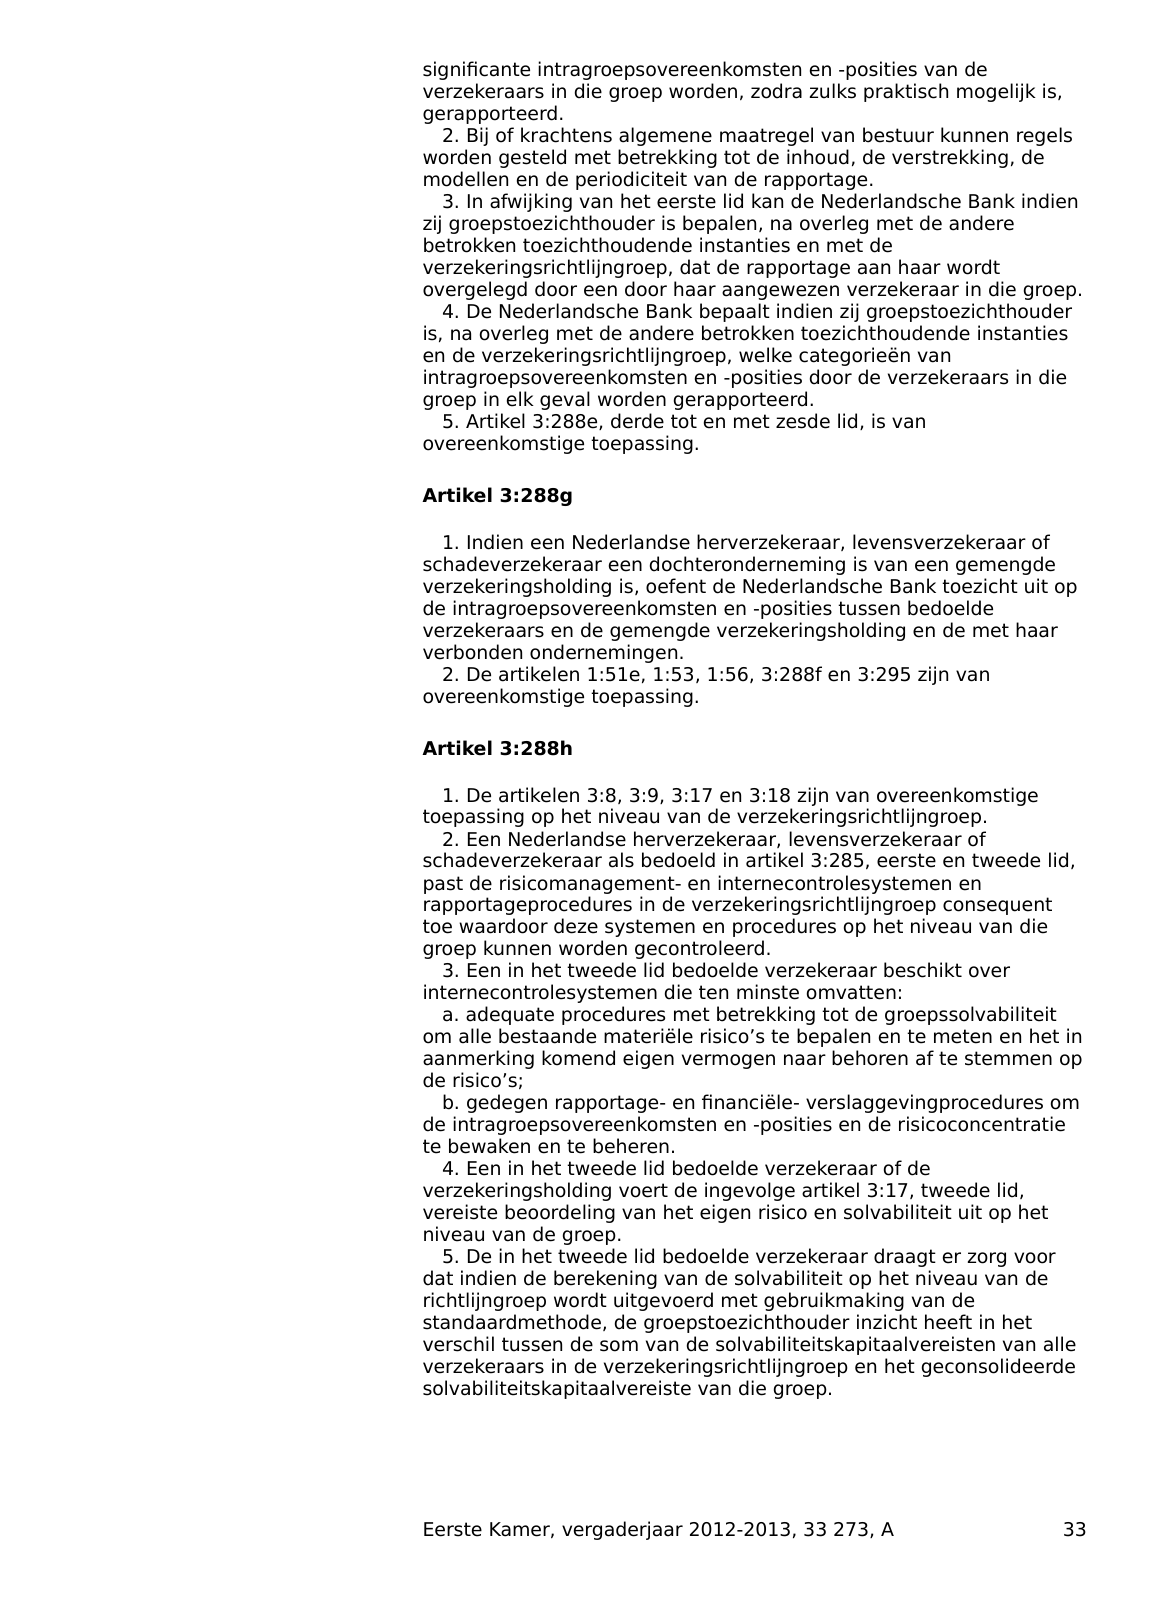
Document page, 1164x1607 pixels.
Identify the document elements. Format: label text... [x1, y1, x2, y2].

text 5. Artikel 3:288e, derde tot en met zesde lid, is van overeenkomstige toepassing. [422, 411, 1087, 455]
text a. adequate procedures met betrekking tot de groepssolvabiliteit om alle bestaande materiële risico’s te bepalen en te meten en het in aanmerking komend eigen vermogen naar behoren af te stemmen op de risico’s; [422, 1004, 1087, 1092]
text 4. Een in het tweede lid bedoelde verzekeraar of de verzekeringsholding voert de ingevolge artikel 3:17, tweede lid, vereiste beoordeling van het eigen risico en solvabiliteit uit op het niveau van de groep. [422, 1158, 1087, 1246]
text 1. Indien een Nederlandse herverzekeraar, levensverzekeraar of schadeverzekeraar een dochteronderneming is van een gemengde verzekeringsholding is, oefent de Nederlandsche Bank toezicht uit op de intragroepsovereenkomsten en -posities tussen bedoelde verzekeraars en de gemengde verzekeringsholding en de met haar verbonden ondernemingen. [422, 532, 1087, 663]
text b. gedegen rapportage- en financiële- verslaggevingprocedures om de intragroepsovereenkomsten en -posities en de risicoconcentratie te bewaken en te beheren. [422, 1092, 1087, 1158]
text 4. De Nederlandsche Bank bepaalt indien zij groepstoezichthouder is, na overleg met de andere betrokken toezichthoudende instanties en de verzekeringsrichtlijngroep, welke categorieën van intragroepsovereenkomsten en -posities door de verzekeraars in die groep in elk geval worden gerapporteerd. [422, 301, 1087, 411]
text 2. Bij of krachtens algemene maatregel van bestuur kunnen regels worden gesteld met betrekking tot de inhoud, de verstrekking, de modellen en de periodiciteit van de rapportage. [422, 125, 1087, 191]
text 5. De in het tweede lid bedoelde verzekeraar draagt er zorg voor dat indien de berekening van de solvabiliteit op het niveau van de richtlijngroep wordt uitgevoerd met gebruikmaking van de standaardmethode, de groepstoezichthouder inzicht heeft in het verschil tussen de som van de solvabiliteitskapitaalvereisten van alle verzekeraars in de verzekeringsrichtlijngroep en het geconsolideerde solvabiliteitskapitaalvereiste van die groep. [422, 1246, 1087, 1400]
text 3. In afwijking van het eerste lid kan de Nederlandsche Bank indien zij groepstoezichthouder is bepalen, na overleg met de andere betrokken toezichthoudende instanties en met de verzekeringsrichtlijngroep, dat de rapportage aan haar wordt overgelegd door een door haar aangewezen verzekeraar in die groep. [422, 191, 1087, 301]
text 2. De artikelen 1:51e, 1:53, 1:56, 3:288f en 3:295 zijn van overeenkomstige toepassing. [422, 663, 1087, 707]
subtitle Artikel 3:288g [422, 485, 1087, 507]
text significante intragroepsovereenkomsten en -posities van de verzekeraars in die groep worden, zodra zulks praktisch mogelijk is, gerapporteerd. [422, 59, 1087, 125]
text 1. De artikelen 3:8, 3:9, 3:17 en 3:18 zijn van overeenkomstige toepassing op het niveau van de verzekeringsrichtlijngroep. [422, 784, 1087, 828]
subtitle Artikel 3:288h [422, 737, 1087, 759]
text 3. Een in het tweede lid bedoelde verzekeraar beschikt over internecontrolesystemen die ten minste omvatten: [422, 960, 1087, 1004]
text 2. Een Nederlandse herverzekeraar, levensverzekeraar of schadeverzekeraar als bedoeld in artikel 3:285, eerste en tweede lid, past de risicomanagement- en internecontrolesystemen en rapportageprocedures in de verzekeringsrichtlijngroep consequent toe waardoor deze systemen en procedures op het niveau van die groep kunnen worden gecontroleerd. [422, 828, 1087, 960]
